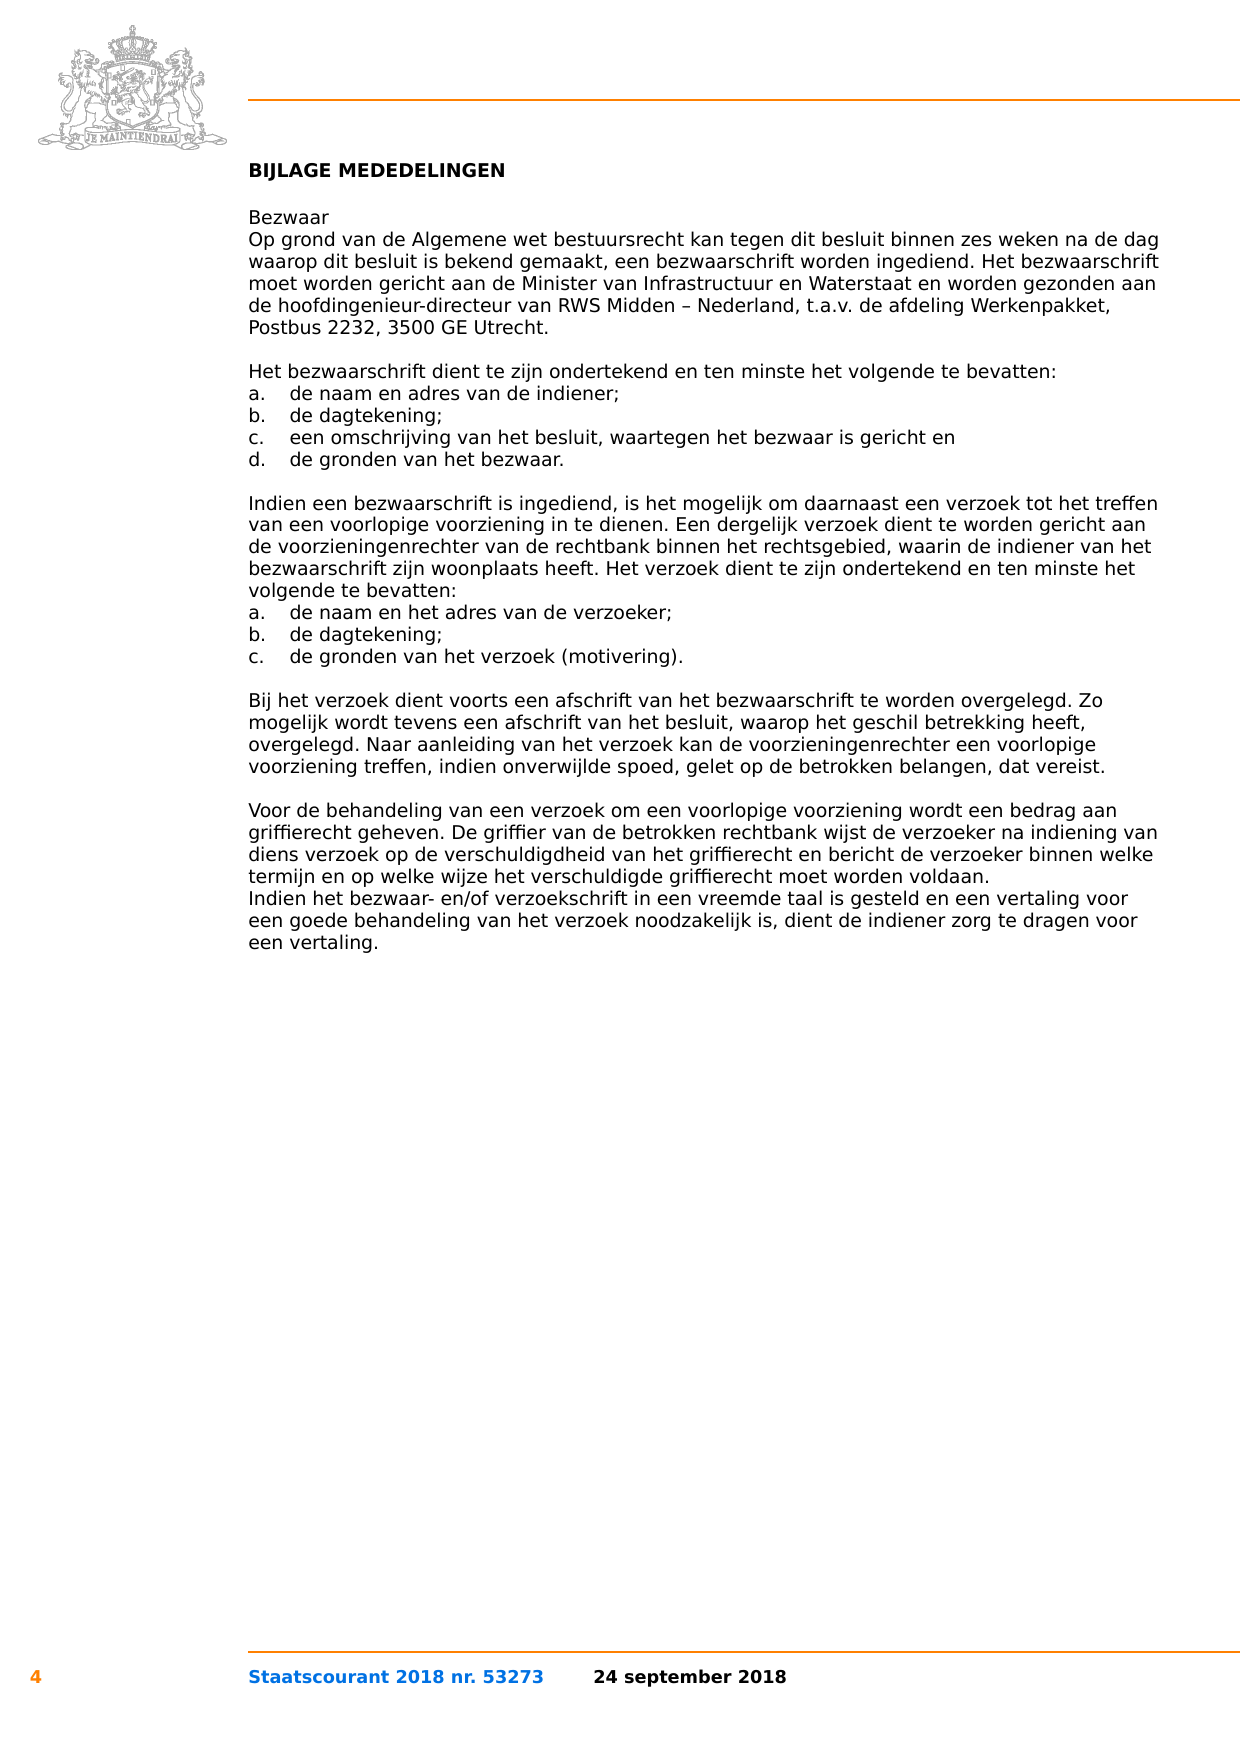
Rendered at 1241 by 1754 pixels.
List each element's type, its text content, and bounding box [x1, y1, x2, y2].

text Bij het verzoek dient voorts een afschrift van het bezwaarschrift te worden overgelegd. Zo mogelijk wordt tevens een afschrift van het besluit, waarop het geschil betrekking heeft, overgelegd. Naar aanleiding van het verzoek kan de voorzieningenrechter een voorlopige voorziening treffen, indien onverwijlde spoed, gelet op de betrokken belangen, dat vereist. [248, 690, 1163, 778]
text Op grond van de Algemene wet bestuursrecht kan tegen dit besluit binnen zes weken na de dag waarop dit besluit is bekend gemaakt, een bezwaarschrift worden ingediend. Het bezwaarschrift moet worden gericht aan de Minister van Infrastructuur en Waterstaat en worden gezonden aan de hoofdingenieur-directeur van RWS Midden – Nederland, t.a.v. de afdeling Werkenpakket, Postbus 2232, 3500 GE Utrecht. [248, 229, 1163, 339]
text a. de naam en het adres van de verzoeker; [248, 602, 1163, 624]
text Indien een bezwaarschrift is ingediend, is het mogelijk om daarnaast een verzoek tot het treffen van een voorlopige voorziening in te dienen. Een dergelijk verzoek dient te worden gericht aan de voorzieningenrechter van de rechtbank binnen het rechtsgebied, waarin de indiener van het bezwaarschrift zijn woonplaats heeft. Het verzoek dient te zijn ondertekend en ten minste het volgende te bevatten: [248, 492, 1163, 602]
text Voor de behandeling van een verzoek om een voorlopige voorziening wordt een bedrag aan griffierecht geheven. De griffier van de betrokken rechtbank wijst de verzoeker na indiening van diens verzoek op de verschuldigdheid van het griffierecht en bericht de verzoeker binnen welke termijn en op welke wijze het verschuldigde griffierecht moet worden voldaan. [248, 800, 1163, 888]
text c. de gronden van het verzoek (motivering). [248, 646, 1163, 668]
text Indien het bezwaar- en/of verzoekschrift in een vreemde taal is gesteld en een vertaling voor een goede behandeling van het verzoek noodzakelijk is, dient de indiener zorg te dragen voor een vertaling. [248, 888, 1163, 954]
text b. de dagtekening; [248, 404, 1163, 427]
subtitle BIJLAGE MEDEDELINGEN [248, 160, 1163, 182]
text b. de dagtekening; [248, 624, 1163, 646]
text d. de gronden van het bezwaar. [248, 448, 1163, 471]
text a. de naam en adres van de indiener; [248, 383, 1163, 404]
picture [38, 25, 227, 150]
text Het bezwaarschrift dient te zijn ondertekend en ten minste het volgende te bevatten: [248, 361, 1163, 383]
text Bezwaar [248, 207, 1163, 229]
text c. een omschrijving van het besluit, waartegen het bezwaar is gericht en [248, 427, 1163, 448]
